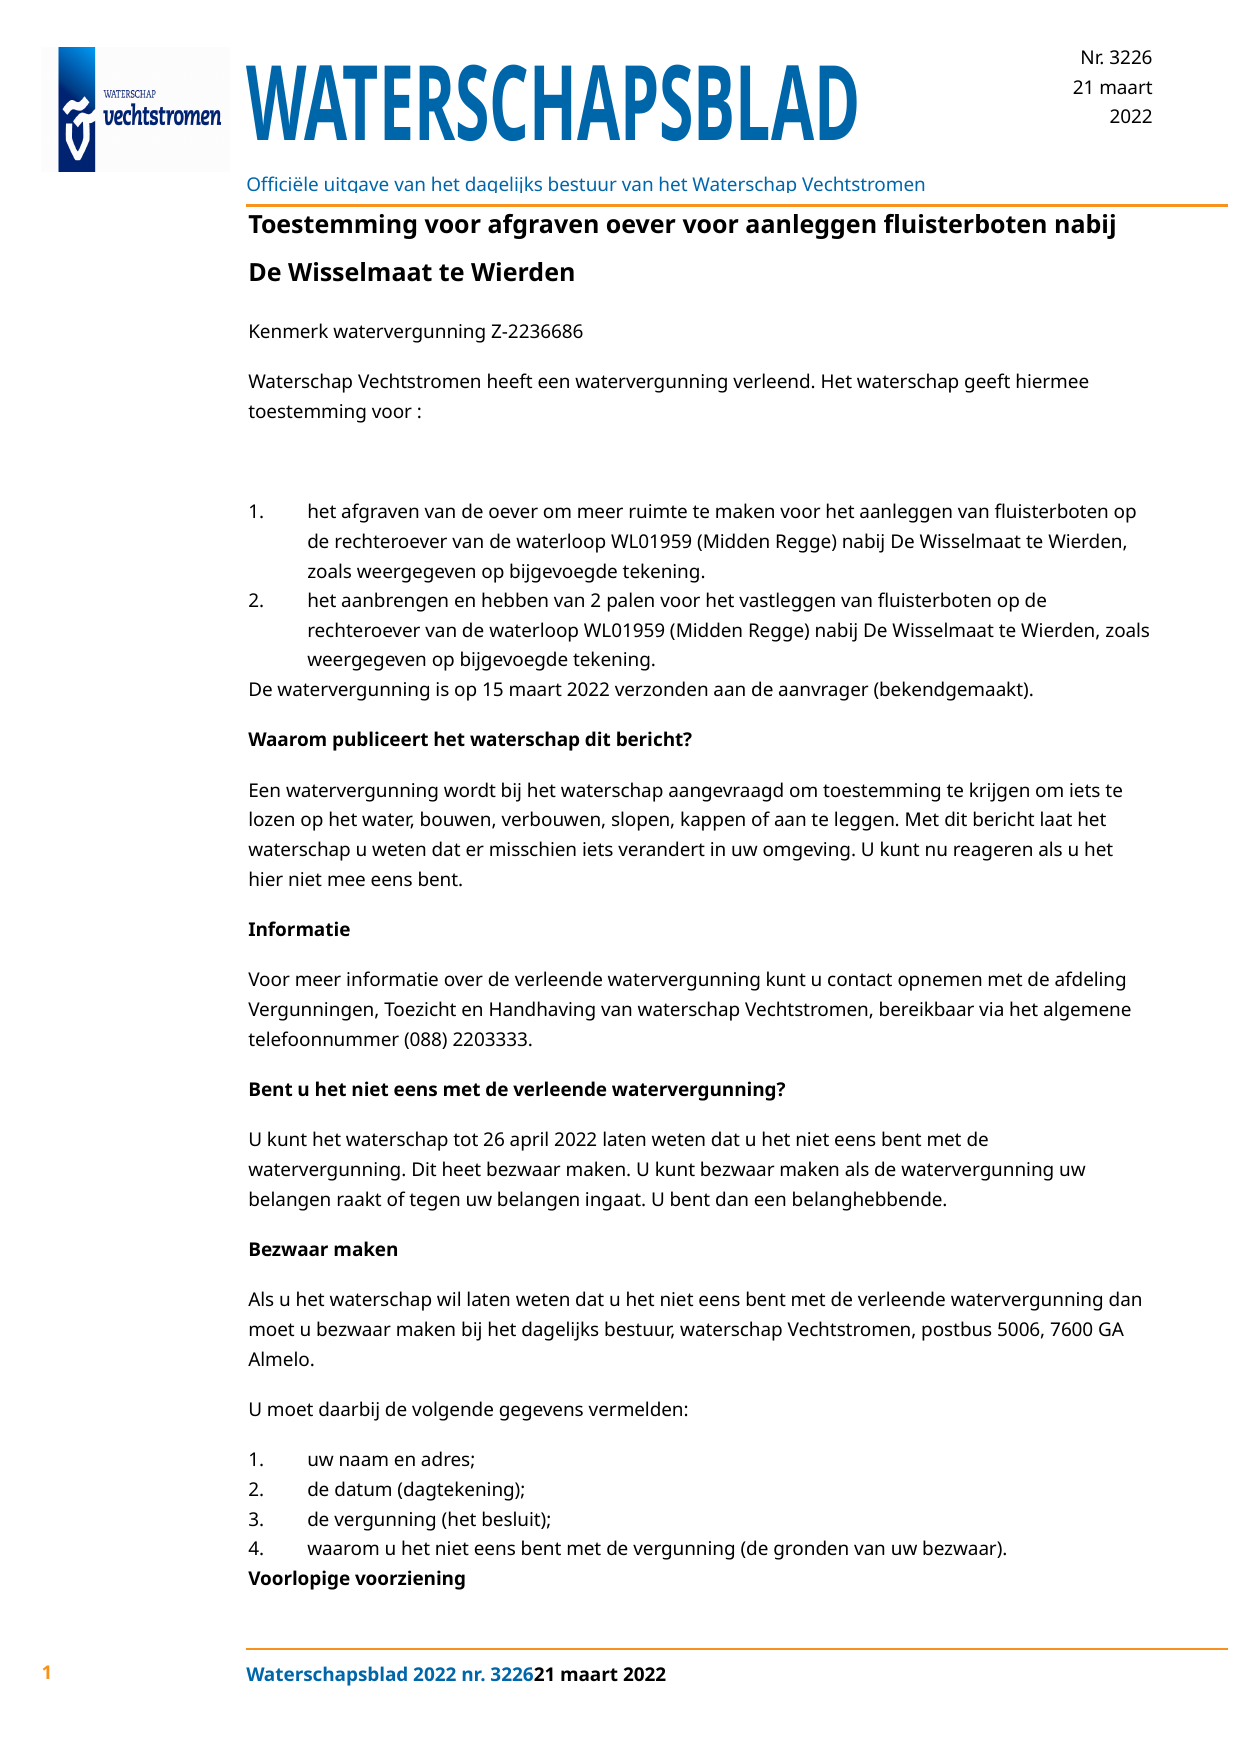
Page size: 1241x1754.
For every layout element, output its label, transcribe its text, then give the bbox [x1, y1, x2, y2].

text Toestemming voor afgraven oever voor aanleggen fluisterboten nabij De Wisselmaat te Wierden [248, 207, 1152, 288]
text Informatie [248, 916, 1152, 942]
list waarom u het niet eens bent met de vergunning (de gronden van uw bezwaar). [248, 1535, 1152, 1561]
list het afgraven van de oever om meer ruimte te maken voor het aanleggen van fluisterboten op de rechteroever van de waterloop WL01959 (Midden Regge) nabij De Wisselmaat te Wierden, zoals weergegeven op bijgevoegde tekening. [248, 499, 1152, 584]
list het aanbrengen en hebben van 2 palen voor het vastleggen van fluisterboten op de rechteroever van de waterloop WL01959 (Midden Regge) nabij De Wisselmaat te Wierden, zoals weergegeven op bijgevoegde tekening. [248, 587, 1152, 672]
text Bent u het niet eens met de verleende watervergunning? [248, 1076, 1152, 1102]
text De watervergunning is op 15 maart 2022 verzonden aan de aanvrager (bekendgemaakt). [248, 676, 1152, 702]
text U kunt het waterschap tot 26 april 2022 laten weten dat u het niet eens bent met de watervergunning. Dit heet bezwaar maken. U kunt bezwaar maken als de watervergunning uw belangen raakt of tegen uw belangen ingaat. U bent dan een belanghebbende. [248, 1127, 1152, 1212]
text Een watervergunning wordt bij het waterschap aangevraagd om toestemming te krijgen om iets te lozen op het water, bouwen, verbouwen, slopen, kappen of aan te leggen. Met dit bericht laat het waterschap u weten dat er misschien iets verandert in uw omgeving. U kunt nu reageren als u het hier niet mee eens bent. [248, 777, 1152, 892]
text Als u het waterschap wil laten weten dat u het niet eens bent met de verleende watervergunning dan moet u bezwaar maken bij het dagelijks bestuur, waterschap Vechtstromen, postbus 5006, 7600 GA Almelo. [248, 1287, 1152, 1372]
text Voor meer informatie over de verleende watervergunning kunt u contact opnemen met de afdeling Vergunningen, Toezicht en Handhaving van waterschap Vechtstromen, bereikbaar via het algemene telefoonnummer (088) 2203333. [248, 967, 1152, 1052]
text U moet daarbij de volgende gegevens vermelden: [248, 1396, 1152, 1422]
list uw naam en adres; [248, 1447, 1152, 1472]
text Waterschap Vechtstromen heeft een watervergunning verleend. Het waterschap geeft hiermee toestemming voor : [248, 368, 1152, 424]
list de vergunning (het besluit); [248, 1506, 1152, 1532]
text Bezwaar maken [248, 1236, 1152, 1262]
text Waarom publiceert het waterschap dit bericht? [248, 727, 1152, 752]
list de datum (dagtekening); [248, 1476, 1152, 1502]
text Voorlopige voorziening [248, 1565, 1152, 1591]
text Kenmerk watervergunning Z-2236686 [248, 318, 1152, 344]
picture [41, 47, 231, 172]
